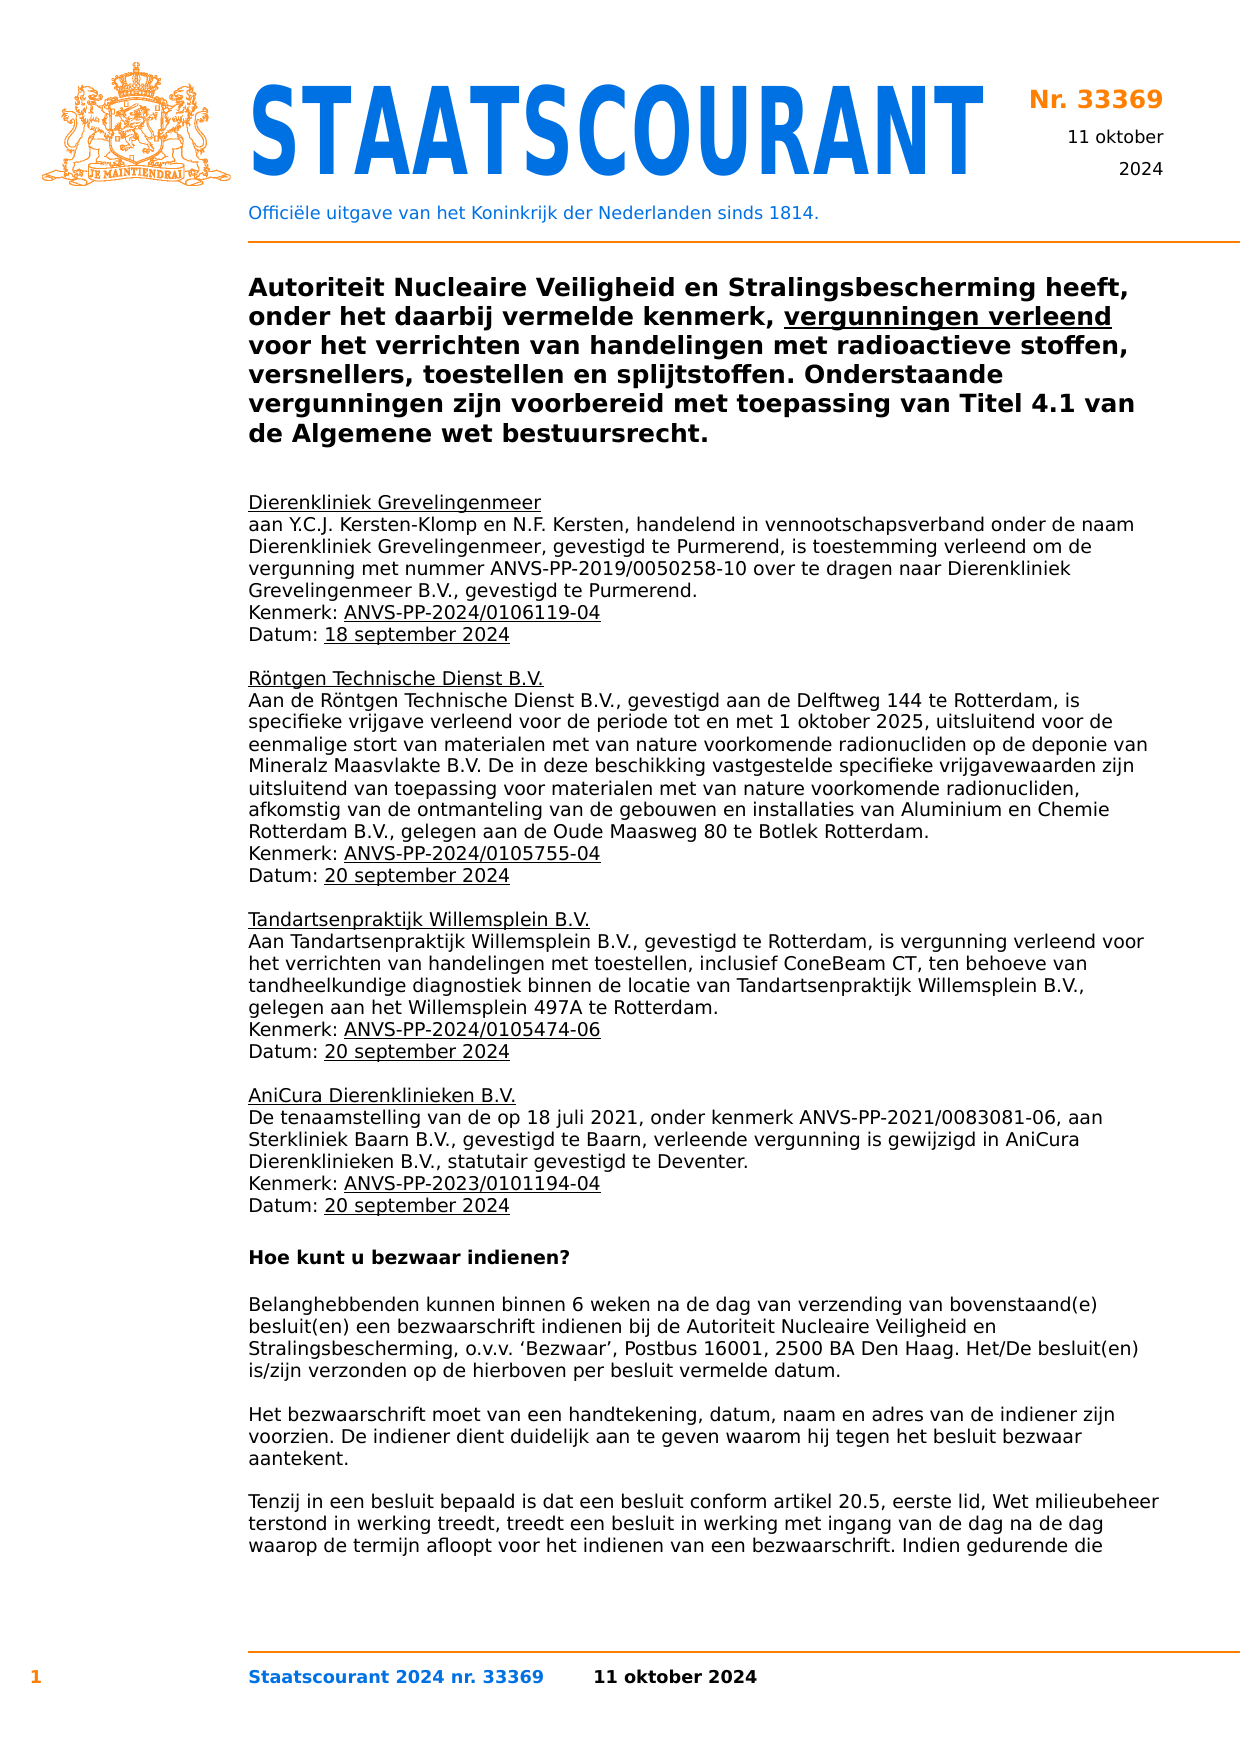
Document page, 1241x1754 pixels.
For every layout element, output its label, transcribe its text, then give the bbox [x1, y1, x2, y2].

text Dierenkliniek Grevelingenmeer [248, 492, 1163, 514]
text Datum: 20 september 2024 [248, 1195, 1163, 1217]
table_header Nr. 33369 [998, 62, 1240, 121]
text Kenmerk: ANVS-PP-2024/0105474-06 [248, 1019, 1163, 1041]
subtitle Hoe kunt u bezwaar indienen? [248, 1247, 1163, 1269]
text Aan Tandartsenpraktijk Willemsplein B.V., gevestigd te Rotterdam, is vergunning verleend voor het verrichten van handelingen met toestellen, inclusief ConeBeam CT, ten behoeve van tandheelkundige diagnostiek binnen de locatie van Tandartsenpraktijk Willemsplein B.V., gelegen aan het Willemsplein 497A te Rotterdam. [248, 931, 1163, 1019]
table_header [25, 62, 248, 241]
text Het bezwaarschrift moet van een handtekening, datum, naam en adres van de indiener zijn voorzien. De indiener dient duidelijk aan te geven waarom hij tegen het besluit bezwaar aantekent. [248, 1403, 1163, 1469]
text Aan de Röntgen Technische Dienst B.V., gevestigd aan de Delftweg 144 te Rotterdam, is specifieke vrijgave verleend voor de periode tot en met 1 oktober 2025, uitsluitend voor de eenmalige stort van materialen met van nature voorkomende radionucliden op de deponie van Mineralz Maasvlakte B.V. De in deze beschikking vastgestelde specifieke vrijgavewaarden zijn uitsluitend van toepassing voor materialen met van nature voorkomende radionucliden, afkomstig van de ontmanteling van de gebouwen en installaties van Aluminium en Chemie Rotterdam B.V., gelegen aan de Oude Maasweg 80 te Botlek Rotterdam. [248, 689, 1163, 843]
table_cell Officiële uitgave van het Koninkrijk der Nederlanden sinds 1814. [248, 203, 1240, 241]
text Datum: 20 september 2024 [248, 865, 1163, 887]
text Kenmerk: ANVS-PP-2023/0101194-04 [248, 1173, 1163, 1195]
text Datum: 20 september 2024 [248, 1041, 1163, 1063]
text Kenmerk: ANVS-PP-2024/0106119-04 [248, 602, 1163, 624]
text aan Y.C.J. Kersten-Klomp en N.F. Kersten, handelend in vennootschapsverband onder de naam Dierenkliniek Grevelingenmeer, gevestigd te Purmerend, is toestemming verleend om de vergunning met nummer ANVS-PP-2019/0050258-10 over te dragen naar Dierenkliniek Grevelingenmeer B.V., gevestigd te Purmerend. [248, 514, 1163, 602]
subtitle Autoriteit Nucleaire Veiligheid en Stralingsbescherming heeft, onder het daarbij vermelde kenmerk, vergunningen verleend voor het verrichten van handelingen met radioactieve stoffen, versnellers, toestellen en splijtstoffen. Onderstaande vergunningen zijn voorbereid met toepassing van Titel 4.1 van de Algemene wet bestuursrecht. [248, 273, 1163, 448]
text Belanghebbenden kunnen binnen 6 weken na de dag van verzending van bovenstaand(e) besluit(en) een bezwaarschrift indienen bij de Autoriteit Nucleaire Veiligheid en Stralingsbescherming, o.v.v. ‘Bezwaar’, Postbus 16001, 2500 BA Den Haag. Het/De besluit(en) is/zijn verzonden op de hierboven per besluit vermelde datum. [248, 1294, 1163, 1382]
text Kenmerk: ANVS-PP-2024/0105755-04 [248, 843, 1163, 865]
text Tenzij in een besluit bepaald is dat een besluit conform artikel 20.5, eerste lid, Wet milieubeheer terstond in werking treedt, treedt een besluit in werking met ingang van de dag na de dag waarop de termijn afloopt voor het indienen van een bezwaarschrift. Indien gedurende die [248, 1491, 1163, 1557]
table_header STAATSCOURANT [248, 62, 998, 203]
text Tandartsenpraktijk Willemsplein B.V. [248, 909, 1163, 931]
picture [41, 62, 231, 186]
text Datum: 18 september 2024 [248, 624, 1163, 646]
text De tenaamstelling van de op 18 juli 2021, onder kenmerk ANVS-PP-2021/0083081-06, aan Sterkliniek Baarn B.V., gevestigd te Baarn, verleende vergunning is gewijzigd in AniCura Dierenklinieken B.V., statutair gevestigd te Deventer. [248, 1107, 1163, 1173]
text AniCura Dierenklinieken B.V. [248, 1085, 1163, 1107]
table_cell 2024 [998, 153, 1240, 203]
text Röntgen Technische Dienst B.V. [248, 667, 1163, 689]
table_cell 11 oktober [998, 121, 1240, 153]
